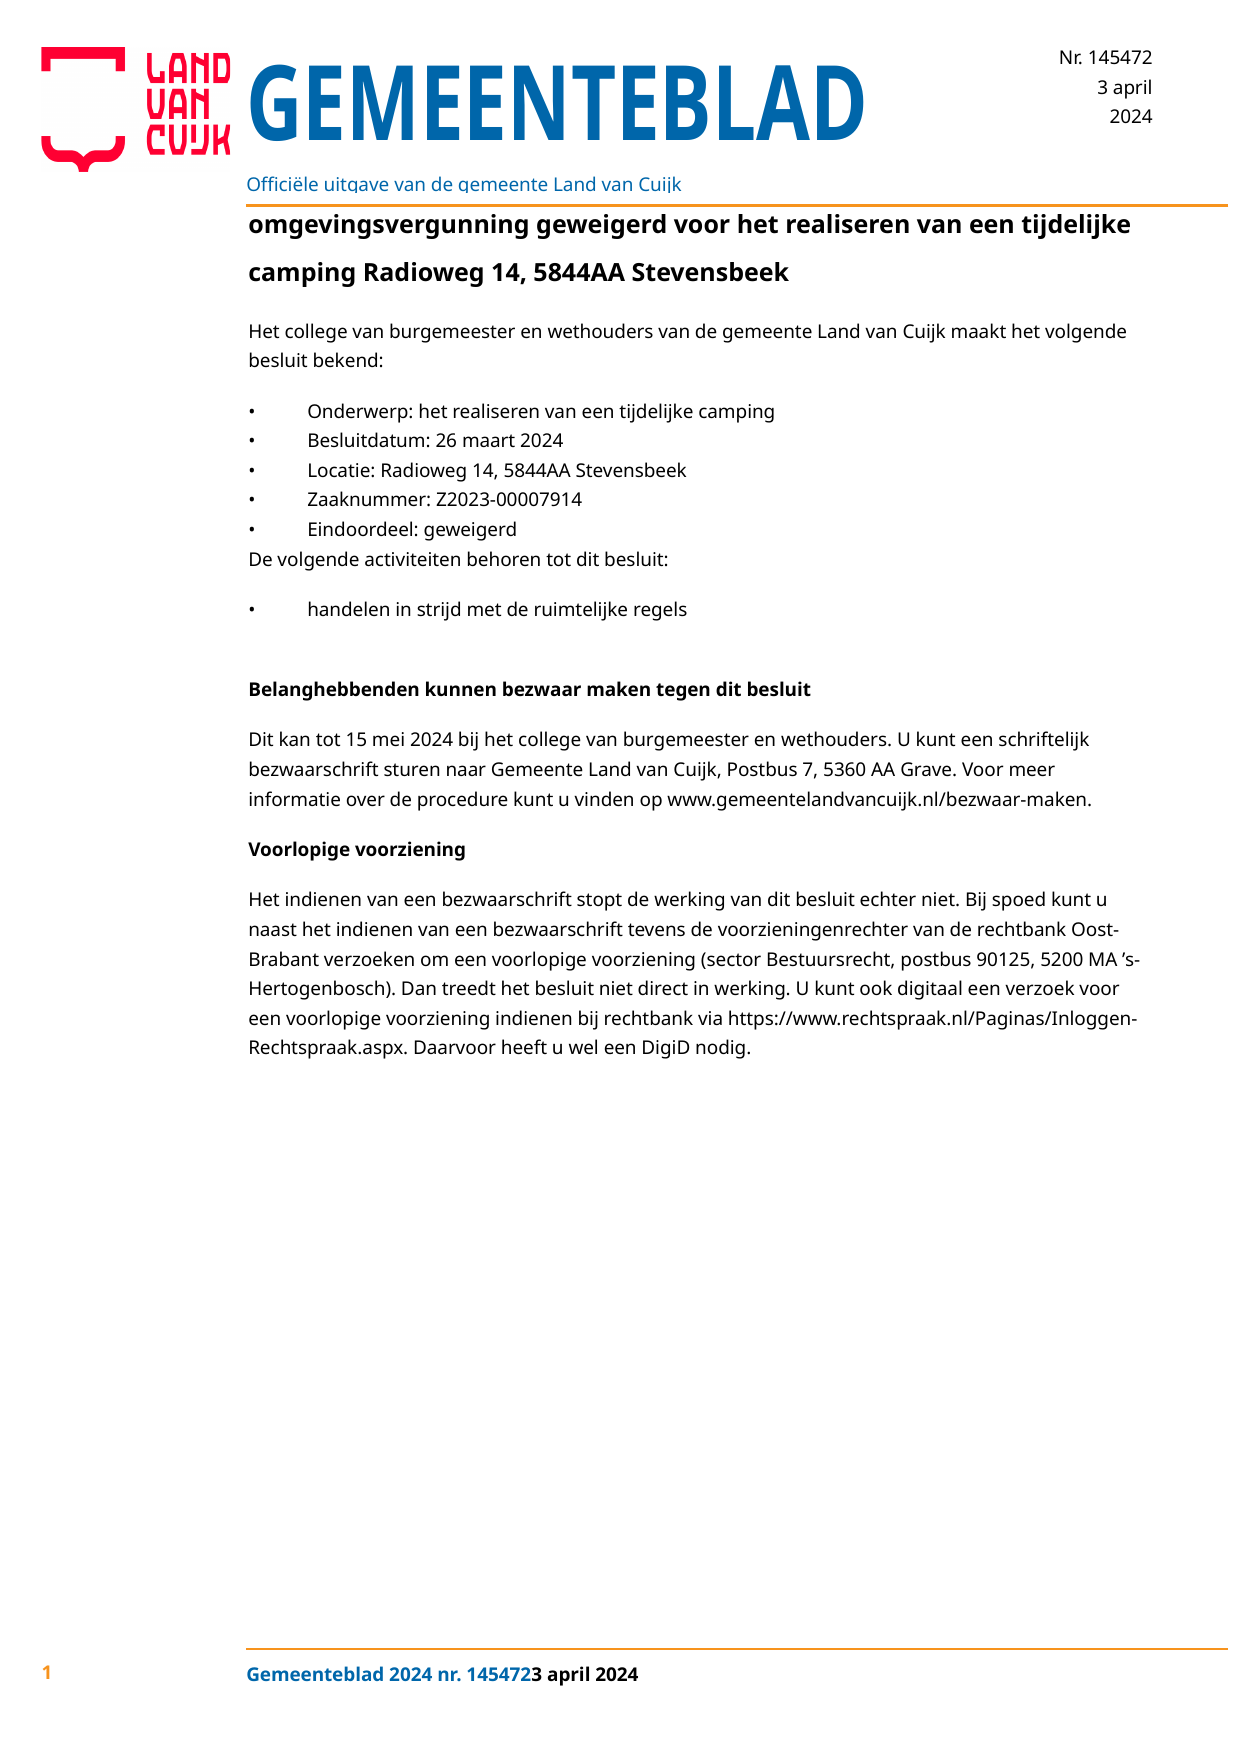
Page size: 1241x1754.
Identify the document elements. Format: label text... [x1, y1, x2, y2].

text Het college van burgemeester en wethouders van de gemeente Land van Cuijk maakt het volgende besluit bekend: [248, 318, 1152, 373]
list handelen in strijd met de ruimtelijke regels [248, 596, 1152, 622]
text Belanghebbenden kunnen bezwaar maken tegen dit besluit [248, 676, 1152, 702]
list Besluitdatum: 26 maart 2024 [248, 427, 1152, 453]
list Onderwerp: het realiseren van een tijdelijke camping [248, 398, 1152, 424]
text Voorlopige voorziening [248, 836, 1152, 862]
text Het indienen van een bezwaarschrift stopt de werking van dit besluit echter niet. Bij spoed kunt u naast het indienen van een bezwaarschrift tevens de voorzieningenrechter van de rechtbank Oost-Brabant verzoeken om een voorlopige voorziening (sector Bestuursrecht, postbus 90125, 5200 MA ’s-Hertogenbosch). Dan treedt het besluit niet direct in werking. U kunt ook digitaal een verzoek voor een voorlopige voorziening indienen bij rechtbank via https://www.rechtspraak.nl/Paginas/Inloggen-Rechtspraak.aspx. Daarvoor heeft u wel een DigiD nodig. [248, 887, 1152, 1060]
text omgevingsvergunning geweigerd voor het realiseren van een tijdelijke camping Radioweg 14, 5844AA Stevensbeek [248, 207, 1152, 288]
list Zaaknummer: Z2023-00007914 [248, 487, 1152, 512]
text Dit kan tot 15 mei 2024 bij het college van burgemeester en wethouders. U kunt een schriftelijk bezwaarschrift sturen naar Gemeente Land van Cuijk, Postbus 7, 5360 AA Grave. Voor meer informatie over de procedure kunt u vinden op www.gemeentelandvancuijk.nl/bezwaar-maken. [248, 727, 1152, 812]
text De volgende activiteiten behoren tot dit besluit: [248, 546, 1152, 572]
picture [41, 47, 231, 172]
list Locatie: Radioweg 14, 5844AA Stevensbeek [248, 457, 1152, 483]
list Eindoordeel: geweigerd [248, 516, 1152, 542]
